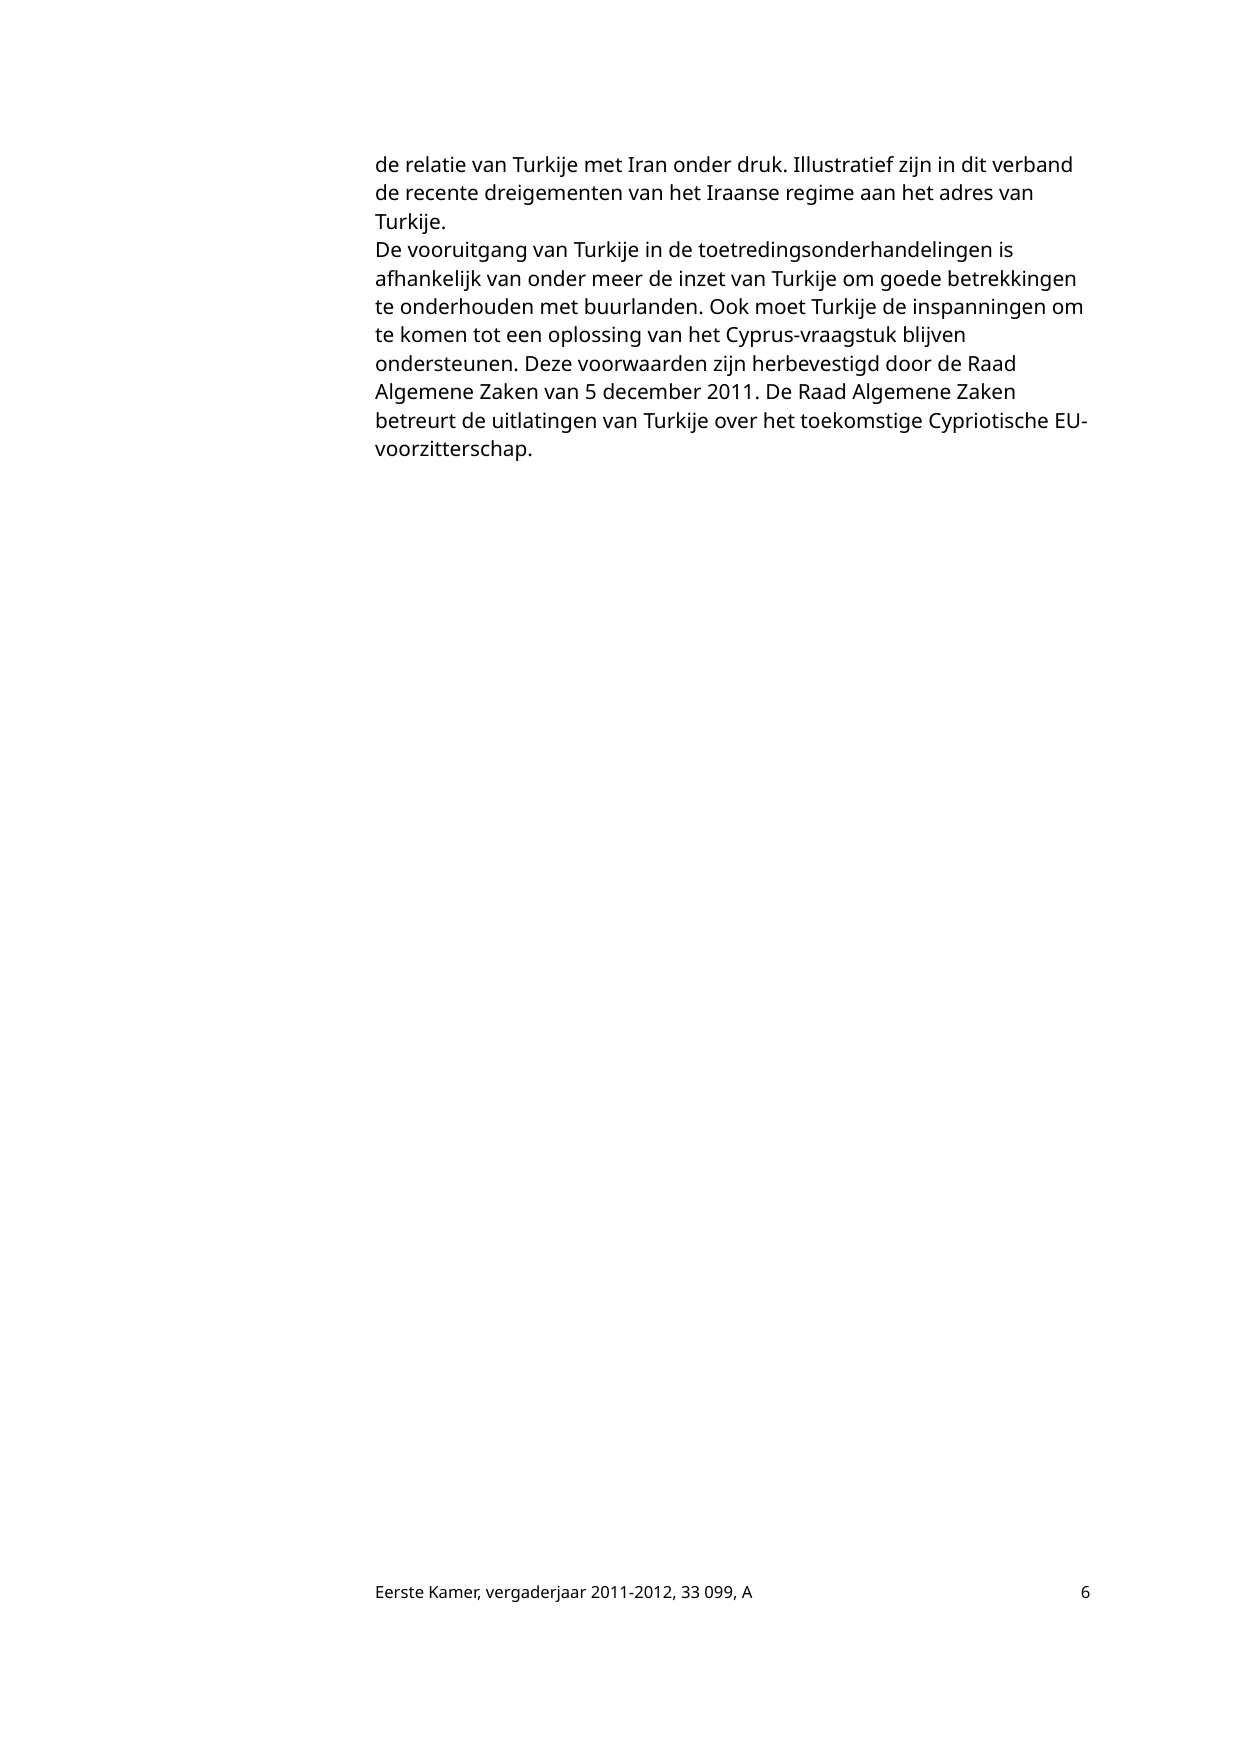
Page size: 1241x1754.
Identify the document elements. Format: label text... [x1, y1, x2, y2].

text De vooruitgang van Turkije in de toetredingsonderhandelingen is afhankelijk van onder meer de inzet van Turkije om goede betrekkingen te onderhouden met buurlanden. Ook moet Turkije de inspanningen om te komen tot een oplossing van het Cyprus-vraagstuk blijven ondersteunen. Deze voorwaarden zijn herbevestigd door de Raad Algemene Zaken van 5 december 2011. De Raad Algemene Zaken betreurt de uitlatingen van Turkije over het toekomstige Cypriotische EU-voorzitterschap. [375, 235, 1090, 463]
text de relatie van Turkije met Iran onder druk. Illustratief zijn in dit verband de recente dreigementen van het Iraanse regime aan het adres van Turkije. [375, 150, 1090, 235]
